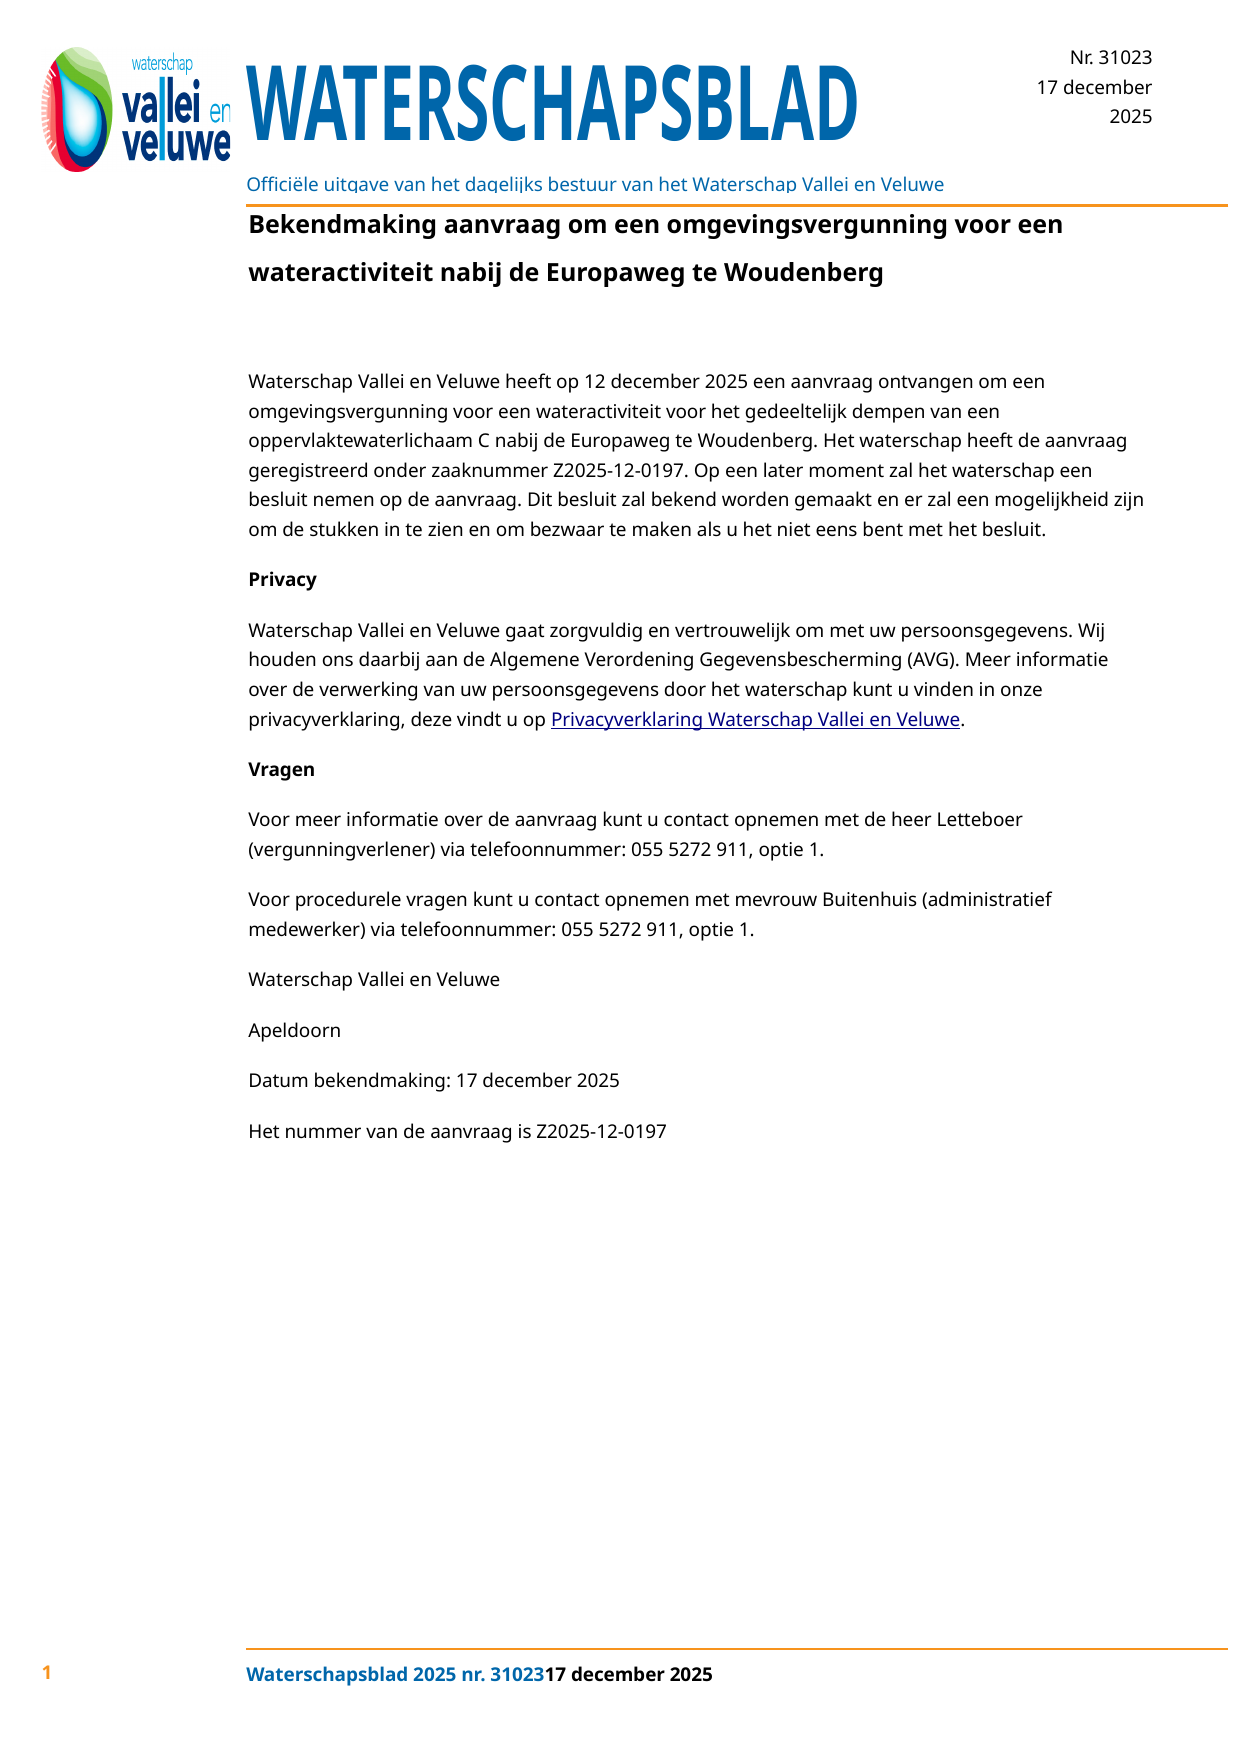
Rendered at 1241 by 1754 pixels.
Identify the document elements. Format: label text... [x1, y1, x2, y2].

text Het nummer van de aanvraag is Z2025-12-0197 [248, 1118, 1152, 1144]
text Waterschap Vallei en Veluwe [248, 967, 1152, 992]
text Privacy [248, 567, 1152, 592]
text Bekendmaking aanvraag om een omgevingsvergunning voor een wateractiviteit nabij de Europaweg te Woudenberg [248, 207, 1152, 288]
text Vragen [248, 756, 1152, 782]
text Voor meer informatie over de aanvraag kunt u contact opnemen met de heer Letteboer (vergunningverlener) via telefoonnummer: 055 5272 911, optie 1. [248, 807, 1152, 862]
text Apeldoorn [248, 1017, 1152, 1043]
text Datum bekendmaking: 17 december 2025 [248, 1067, 1152, 1093]
text Waterschap Vallei en Veluwe heeft op 12 december 2025 een aanvraag ontvangen om een omgevingsvergunning voor een wateractiviteit voor het gedeeltelijk dempen van een oppervlaktewaterlichaam C nabij de Europaweg te Woudenberg. Het waterschap heeft de aanvraag geregistreerd onder zaaknummer Z2025-12-0197. Op een later moment zal het waterschap een besluit nemen op de aanvraag. Dit besluit zal bekend worden gemaakt en er zal een mogelijkheid zijn om de stukken in te zien en om bezwaar te maken als u het niet eens bent met het besluit. [248, 368, 1152, 542]
picture [41, 47, 231, 172]
text Waterschap Vallei en Veluwe gaat zorgvuldig en vertrouwelijk om met uw persoonsgegevens. Wij houden ons daarbij aan de Algemene Verordening Gegevensbescherming (AVG). Meer informatie over de verwerking van uw persoonsgegevens door het waterschap kunt u vinden in onze privacyverklaring, deze vindt u op Privacyverklaring Waterschap Vallei en Veluwe. [248, 617, 1152, 732]
text Voor procedurele vragen kunt u contact opnemen met mevrouw Buitenhuis (administratief medewerker) via telefoonnummer: 055 5272 911, optie 1. [248, 887, 1152, 942]
